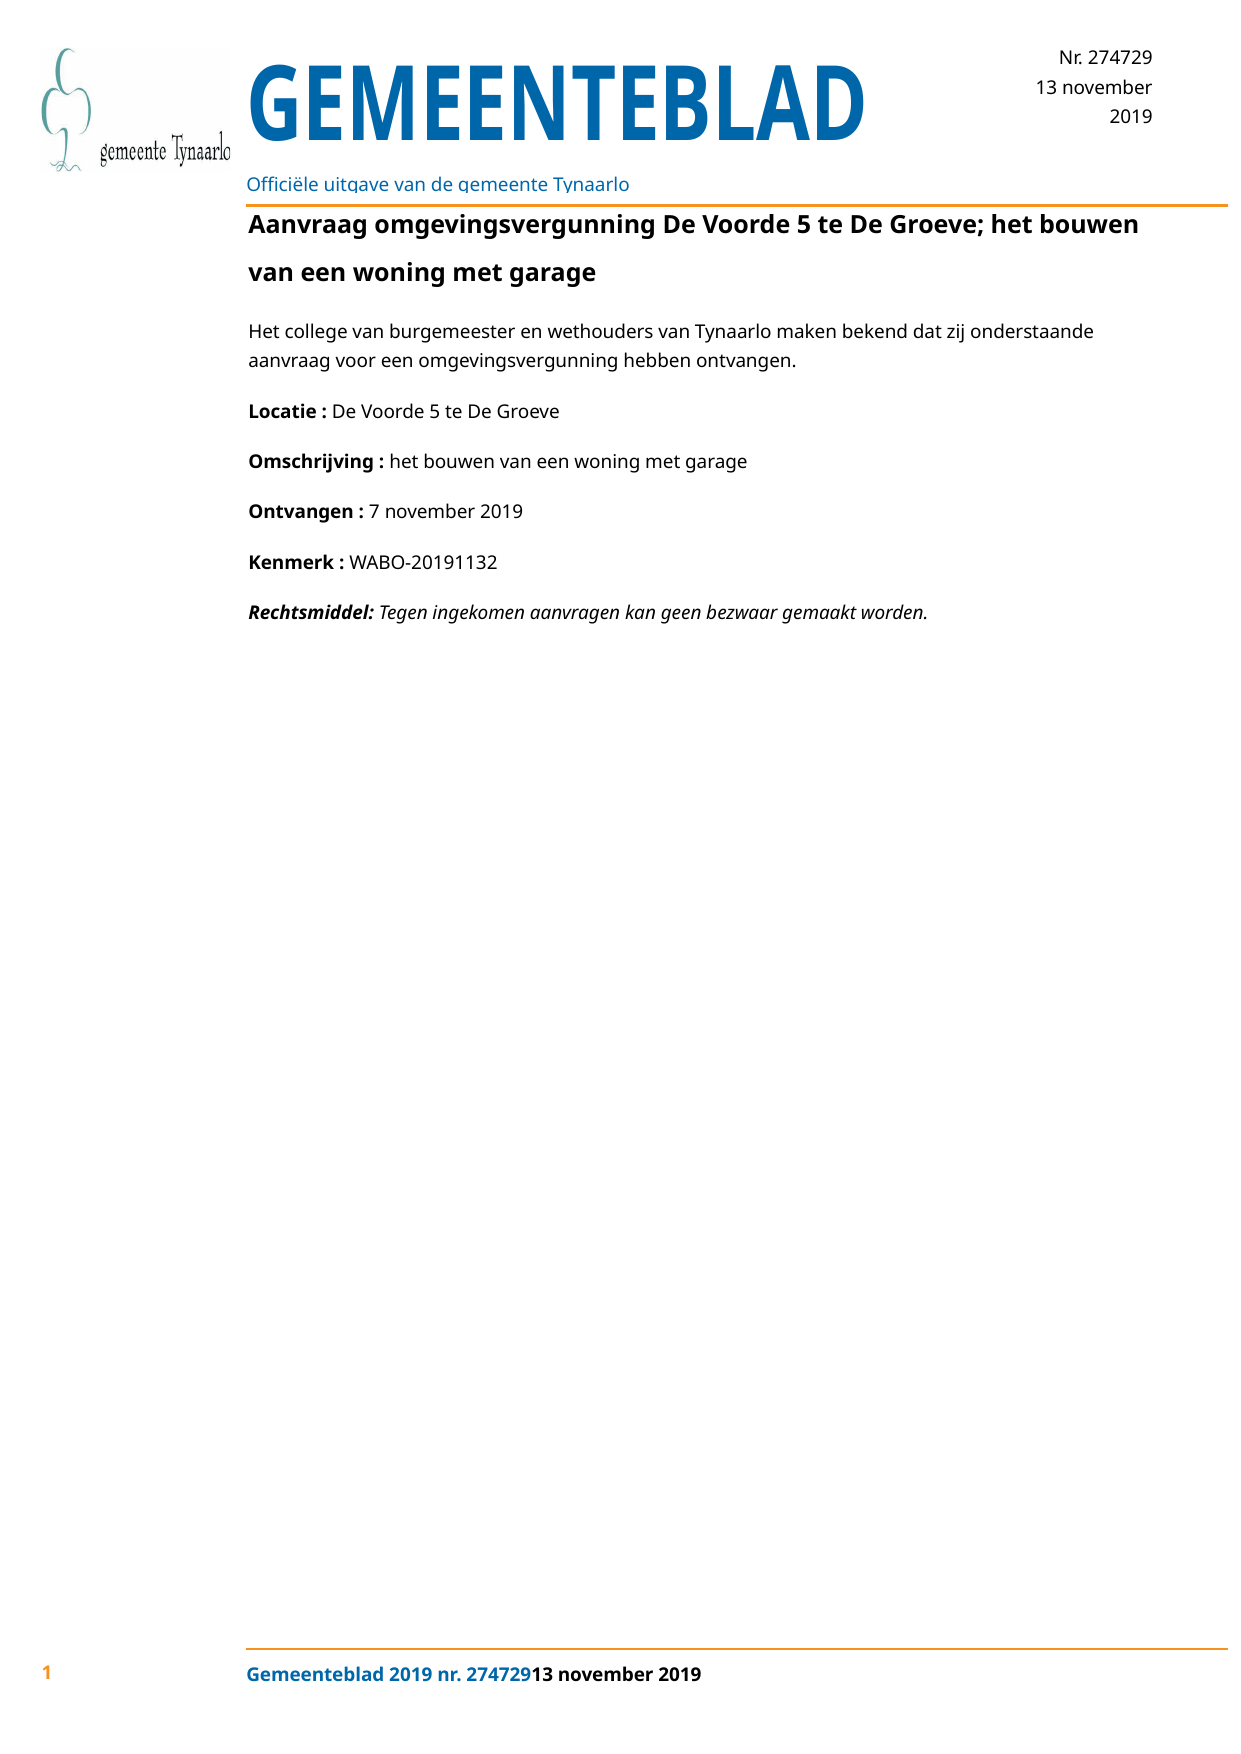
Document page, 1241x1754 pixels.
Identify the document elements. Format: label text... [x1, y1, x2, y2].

text Rechtsmiddel: Tegen ingekomen aanvragen kan geen bezwaar gemaakt worden. [248, 599, 1152, 625]
text Het college van burgemeester en wethouders van Tynaarlo maken bekend dat zij onderstaande aanvraag voor een omgevingsvergunning hebben ontvangen. [248, 318, 1152, 373]
text Aanvraag omgevingsvergunning De Voorde 5 te De Groeve; het bouwen van een woning met garage [248, 207, 1152, 288]
text Locatie : De Voorde 5 te De Groeve [248, 398, 1152, 424]
text Ontvangen : 7 november 2019 [248, 499, 1152, 524]
text Omschrijving : het bouwen van een woning met garage [248, 448, 1152, 474]
picture [41, 47, 231, 172]
text Kenmerk : WABO-20191132 [248, 549, 1152, 575]
